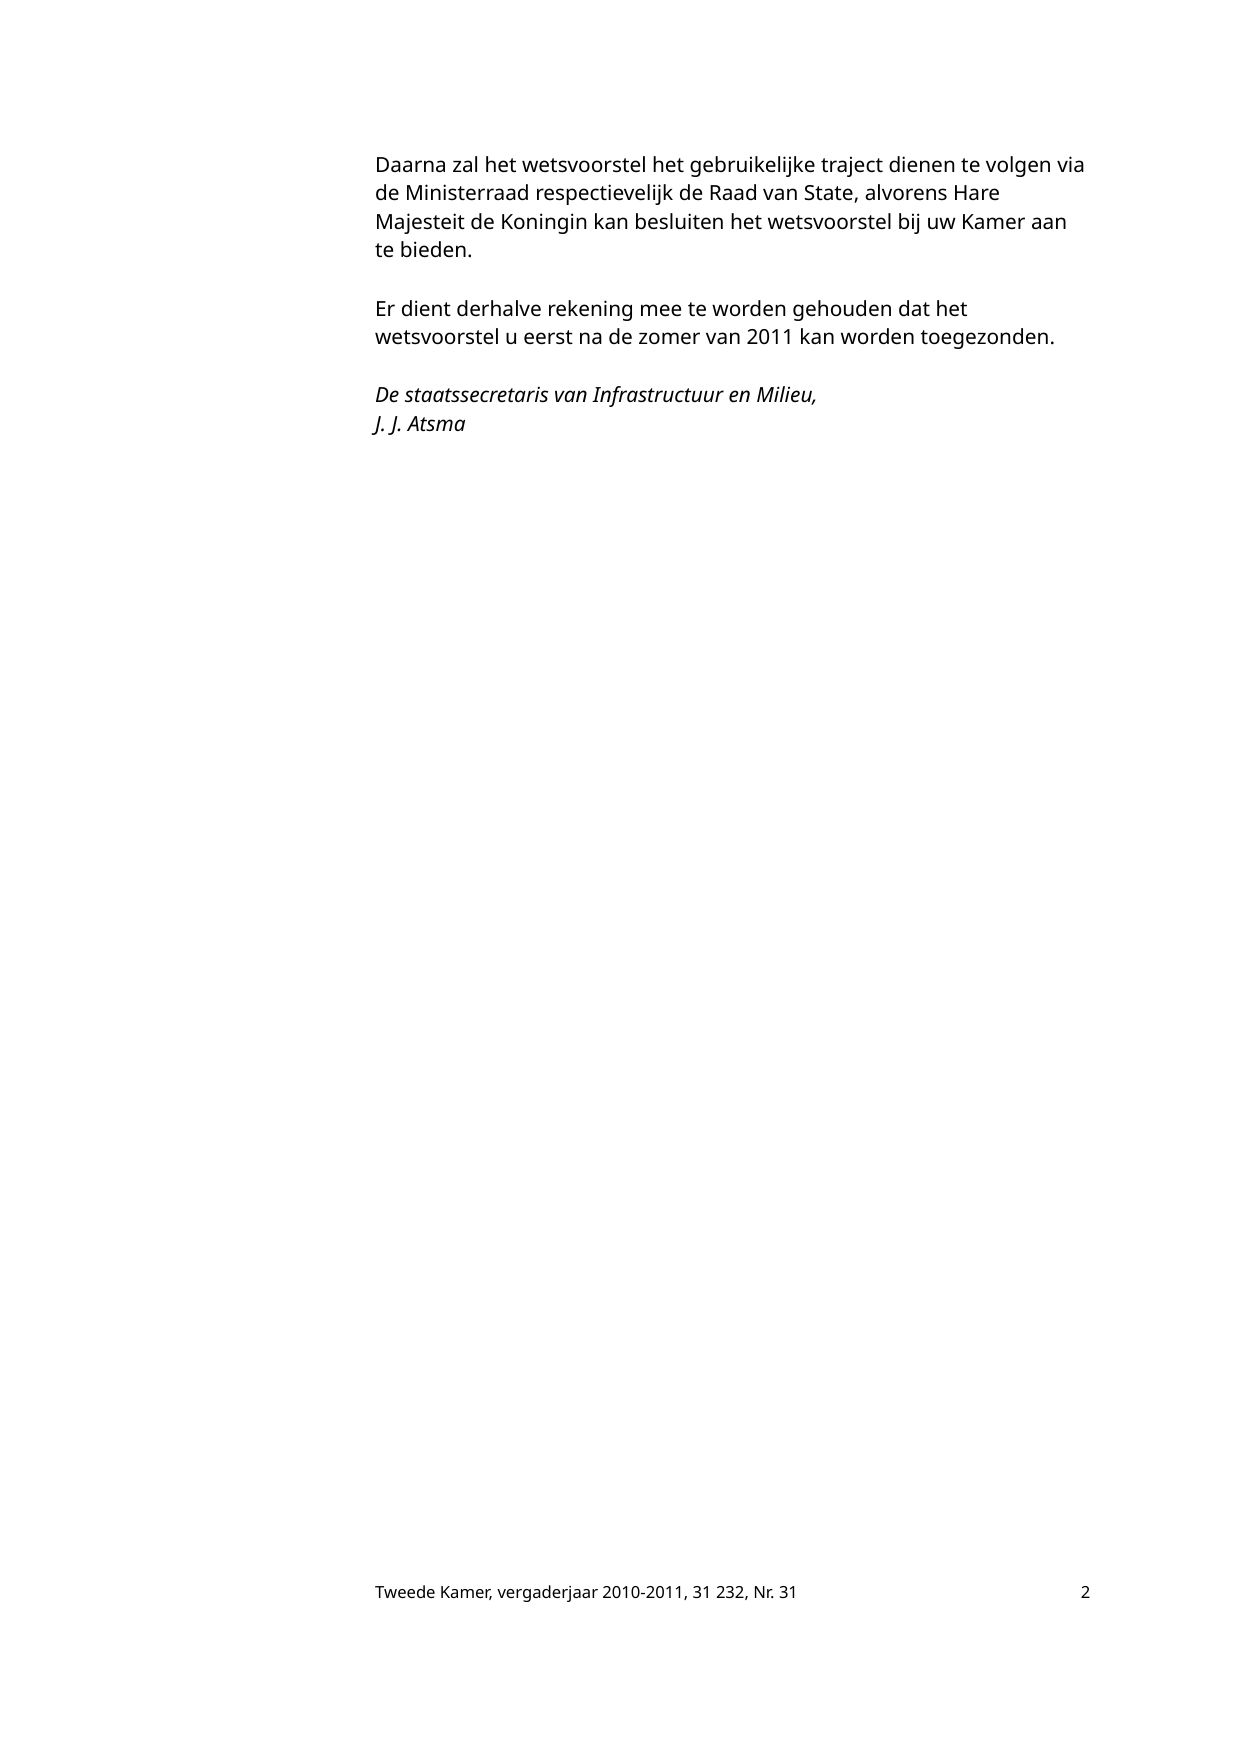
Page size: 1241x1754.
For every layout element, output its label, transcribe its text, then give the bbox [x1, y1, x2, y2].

text J. J. Atsma [375, 409, 1090, 437]
text Er dient derhalve rekening mee te worden gehouden dat het wetsvoorstel u eerst na de zomer van 2011 kan worden toegezonden. [375, 294, 1090, 351]
text De staatssecretaris van Infrastructuur en Milieu, [375, 381, 1090, 409]
text Daarna zal het wetsvoorstel het gebruikelijke traject dienen te volgen via de Ministerraad respectievelijk de Raad van State, alvorens Hare Majesteit de Koningin kan besluiten het wetsvoorstel bij uw Kamer aan te bieden. [375, 150, 1090, 264]
